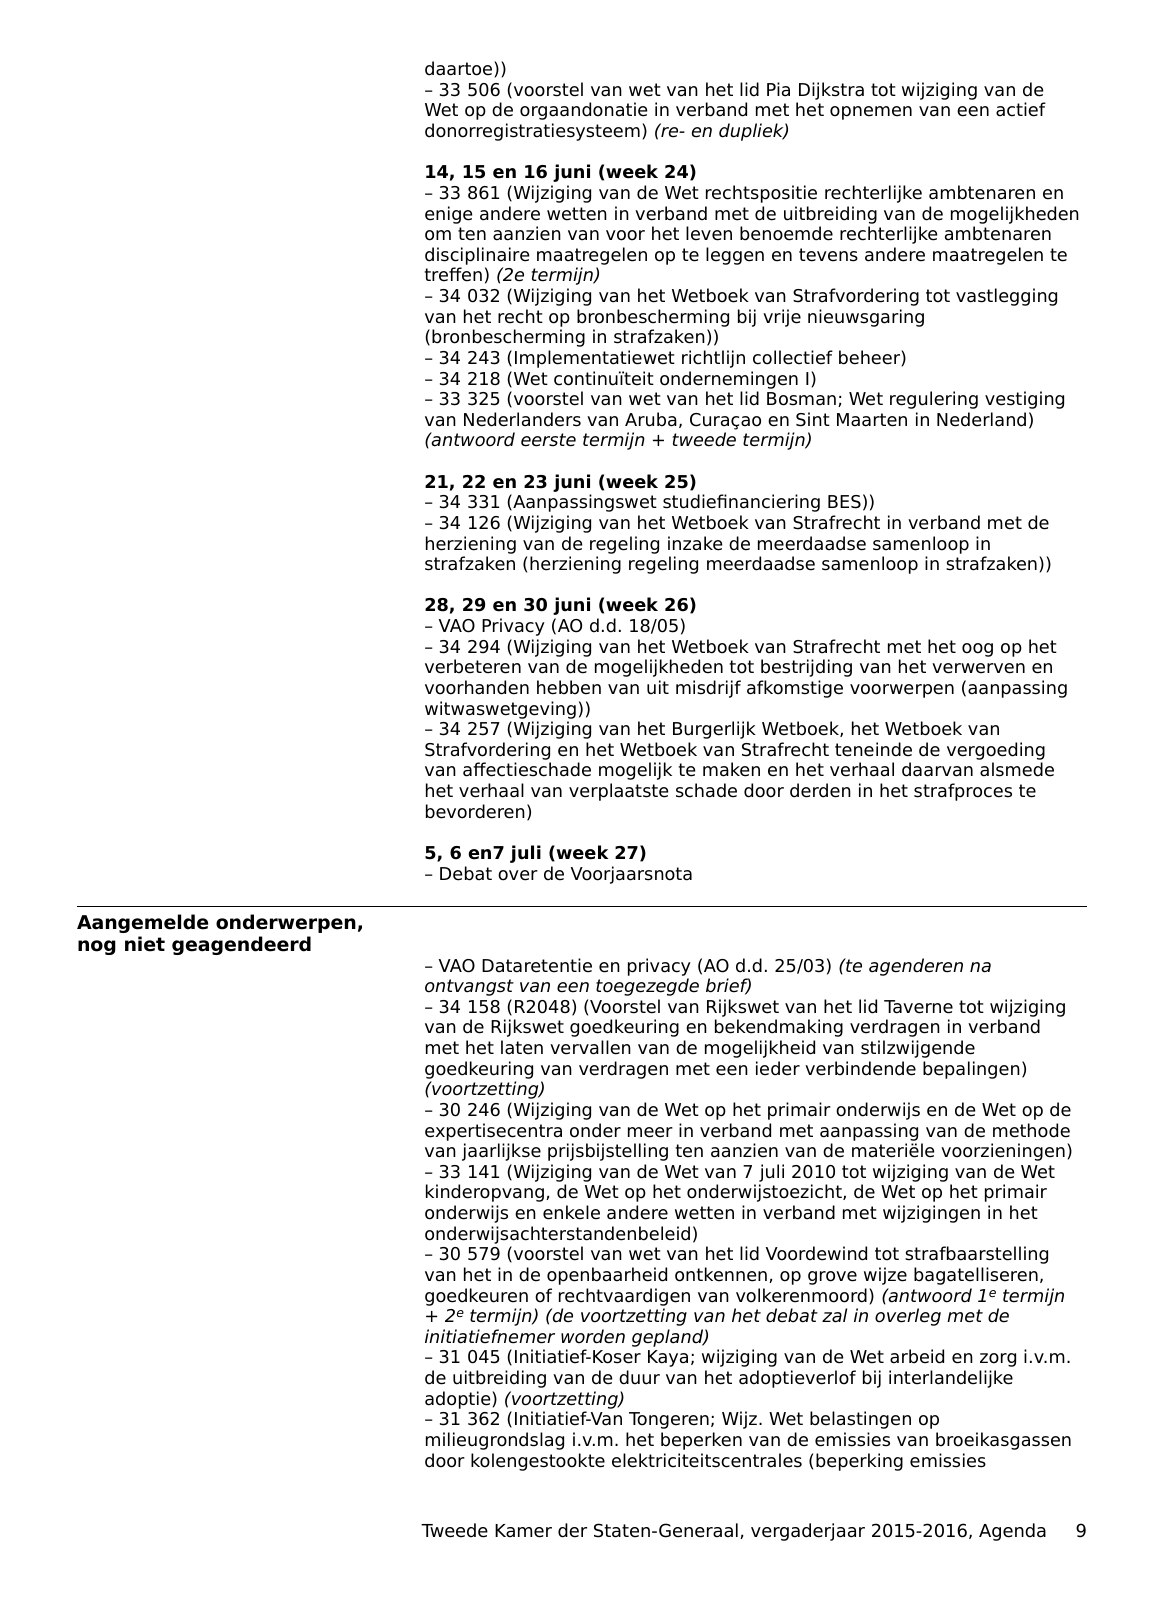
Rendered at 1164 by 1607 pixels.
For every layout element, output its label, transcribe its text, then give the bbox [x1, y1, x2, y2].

table_cell – 34 257 (Wijziging van het Burgerlijk Wetboek, het Wetboek van Strafvordering en het Wetboek van Strafrecht teneinde de vergoeding van affectieschade mogelijk te maken en het verhaal daarvan alsmede het verhaal van verplaatste schade door derden in het strafproces te bevorderen) [418, 719, 1087, 822]
table_cell [401, 719, 418, 822]
table_cell daartoe)) [418, 59, 1087, 80]
table_cell [401, 864, 418, 884]
table_cell [418, 451, 1087, 472]
table_cell [77, 389, 401, 451]
table_cell [77, 513, 401, 575]
table_cell [418, 822, 1087, 843]
table_cell [401, 492, 418, 513]
table_cell – 33 506 (voorstel van wet van het lid Pia Dijkstra tot wijziging van de Wet op de orgaandonatie in verband met het opnemen van een actief donorregistratiesysteem) (re- en dupliek) [418, 80, 1087, 142]
table_cell [418, 575, 1087, 595]
table_cell [401, 1162, 418, 1244]
table_cell [401, 142, 418, 162]
table_cell [77, 286, 401, 348]
table_cell – Debat over de Voorjaarsnota [418, 864, 1087, 884]
table_cell – 34 218 (Wet continuïteit ondernemingen I) [418, 369, 1087, 389]
table_cell [401, 637, 418, 719]
table_cell [401, 472, 418, 492]
table_cell [77, 59, 401, 80]
table_cell [401, 348, 418, 368]
table_cell 28, 29 en 30 juni (week 26) [418, 595, 1087, 616]
table_cell [77, 575, 401, 595]
table_cell – 31 045 (Initiatief-Koser Kaya; wijziging van de Wet arbeid en zorg i.v.m. de uitbreiding van de duur van het adoptieverlof bij interlandelijke adoptie) (voortzetting) [418, 1348, 1087, 1409]
table_cell – 33 861 (Wijziging van de Wet rechtspositie rechterlijke ambtenaren en enige andere wetten in verband met de uitbreiding van de mogelijkheden om ten aanzien van voor het leven benoemde rechterlijke ambtenaren disciplinaire maatregelen op te leggen en tevens andere maatregelen te treffen) (2e termijn) [418, 183, 1087, 286]
table_cell [401, 1348, 418, 1409]
table_cell [401, 1409, 418, 1471]
table_cell – 33 325 (voorstel van wet van het lid Bosman; Wet regulering vestiging van Nederlanders van Aruba, Curaçao en Sint Maarten in Nederland) (antwoord eerste termijn + tweede termijn) [418, 389, 1087, 451]
table_cell 14, 15 en 16 juni (week 24) [418, 162, 1087, 183]
table_cell – 34 243 (Implementatiewet richtlijn collectief beheer) [418, 348, 1087, 368]
table_cell [77, 348, 401, 368]
table_cell [77, 616, 401, 637]
table_cell [401, 997, 418, 1100]
table_cell [401, 822, 418, 843]
table_cell [77, 369, 401, 389]
table_cell [401, 369, 418, 389]
table_cell [77, 843, 401, 863]
table_cell – 34 126 (Wijziging van het Wetboek van Strafrecht in verband met de herziening van de regeling inzake de meerdaadse samenloop in strafzaken (herziening regeling meerdaadse samenloop in strafzaken)) [418, 513, 1087, 575]
table_cell [401, 286, 418, 348]
table_cell – 34 331 (Aanpassingswet studiefinanciering BES)) [418, 492, 1087, 513]
table_cell [77, 80, 401, 142]
table_cell [401, 575, 418, 595]
table_cell [401, 80, 418, 142]
table_cell – 34 294 (Wijziging van het Wetboek van Strafrecht met het oog op het verbeteren van de mogelijkheden tot bestrijding van het verwerven en voorhanden hebben van uit misdrijf afkomstige voorwerpen (aanpassing witwaswetgeving)) [418, 637, 1087, 719]
table_cell [401, 513, 418, 575]
table_cell 5, 6 en7 juli (week 27) [418, 843, 1087, 863]
table_cell [77, 492, 401, 513]
table_cell [77, 997, 401, 1100]
table_cell [77, 1348, 401, 1409]
table_cell [77, 451, 401, 472]
table_cell – 34 158 (R2048) (Voorstel van Rijkswet van het lid Taverne tot wijziging van de Rijkswet goedkeuring en bekendmaking verdragen in verband met het laten vervallen van de mogelijkheid van stilzwijgende goedkeuring van verdragen met een ieder verbindende bepalingen) (voortzetting) [418, 997, 1087, 1100]
table_cell [401, 595, 418, 616]
table_cell [401, 1244, 418, 1347]
table_cell [77, 637, 401, 719]
table_cell [77, 956, 401, 997]
table_header [401, 907, 418, 956]
table_cell [401, 389, 418, 451]
table_cell [401, 1100, 418, 1162]
table_cell [418, 142, 1087, 162]
table_cell [77, 719, 401, 822]
table_cell [77, 595, 401, 616]
table_cell [77, 142, 401, 162]
table_cell [401, 843, 418, 863]
table_cell – VAO Dataretentie en privacy (AO d.d. 25/03) (te agenderen na ontvangst van een toegezegde brief) [418, 956, 1087, 997]
table_cell [77, 472, 401, 492]
table_cell [77, 1409, 401, 1471]
table_cell [77, 162, 401, 183]
table_cell – 31 362 (Initiatief-Van Tongeren; Wijz. Wet belastingen op milieugrondslag i.v.m. het beperken van de emissies van broeikasgassen door kolengestookte elektriciteitscentrales (beperking emissies [418, 1409, 1087, 1471]
table_cell [401, 59, 418, 80]
table_cell [77, 822, 401, 843]
table_cell [401, 616, 418, 637]
table_cell [401, 183, 418, 286]
table_cell – 34 032 (Wijziging van het Wetboek van Strafvordering tot vastlegging van het recht op bronbescherming bij vrije nieuwsgaring (bronbescherming in strafzaken)) [418, 286, 1087, 348]
table_cell [77, 864, 401, 884]
table_cell [77, 1162, 401, 1244]
table_cell – 30 246 (Wijziging van de Wet op het primair onderwijs en de Wet op de expertisecentra onder meer in verband met aanpassing van de methode van jaarlijkse prijsbijstelling ten aanzien van de materiële voorzieningen) [418, 1100, 1087, 1162]
table_cell [401, 162, 418, 183]
table_cell – 30 579 (voorstel van wet van het lid Voordewind tot strafbaarstelling van het in de openbaarheid ontkennen, op grove wijze bagatelliseren, goedkeuren of rechtvaardigen van volkerenmoord) (antwoord 1e termijn + 2e termijn) (de voortzetting van het debat zal in overleg met de initiatiefnemer worden gepland) [418, 1244, 1087, 1347]
table_header Aangemelde onderwerpen, nog niet geagendeerd [77, 907, 401, 956]
table_cell [77, 183, 401, 286]
table_cell [401, 451, 418, 472]
table_cell [77, 1244, 401, 1347]
table_cell [77, 1100, 401, 1162]
table_header [418, 907, 1087, 956]
table_cell – 33 141 (Wijziging van de Wet van 7 juli 2010 tot wijziging van de Wet kinderopvang, de Wet op het onderwijstoezicht, de Wet op het primair onderwijs en enkele andere wetten in verband met wijzigingen in het onderwijsachterstandenbeleid) [418, 1162, 1087, 1244]
table_cell [401, 956, 418, 997]
table_cell – VAO Privacy (AO d.d. 18/05) [418, 616, 1087, 637]
table_cell 21, 22 en 23 juni (week 25) [418, 472, 1087, 492]
